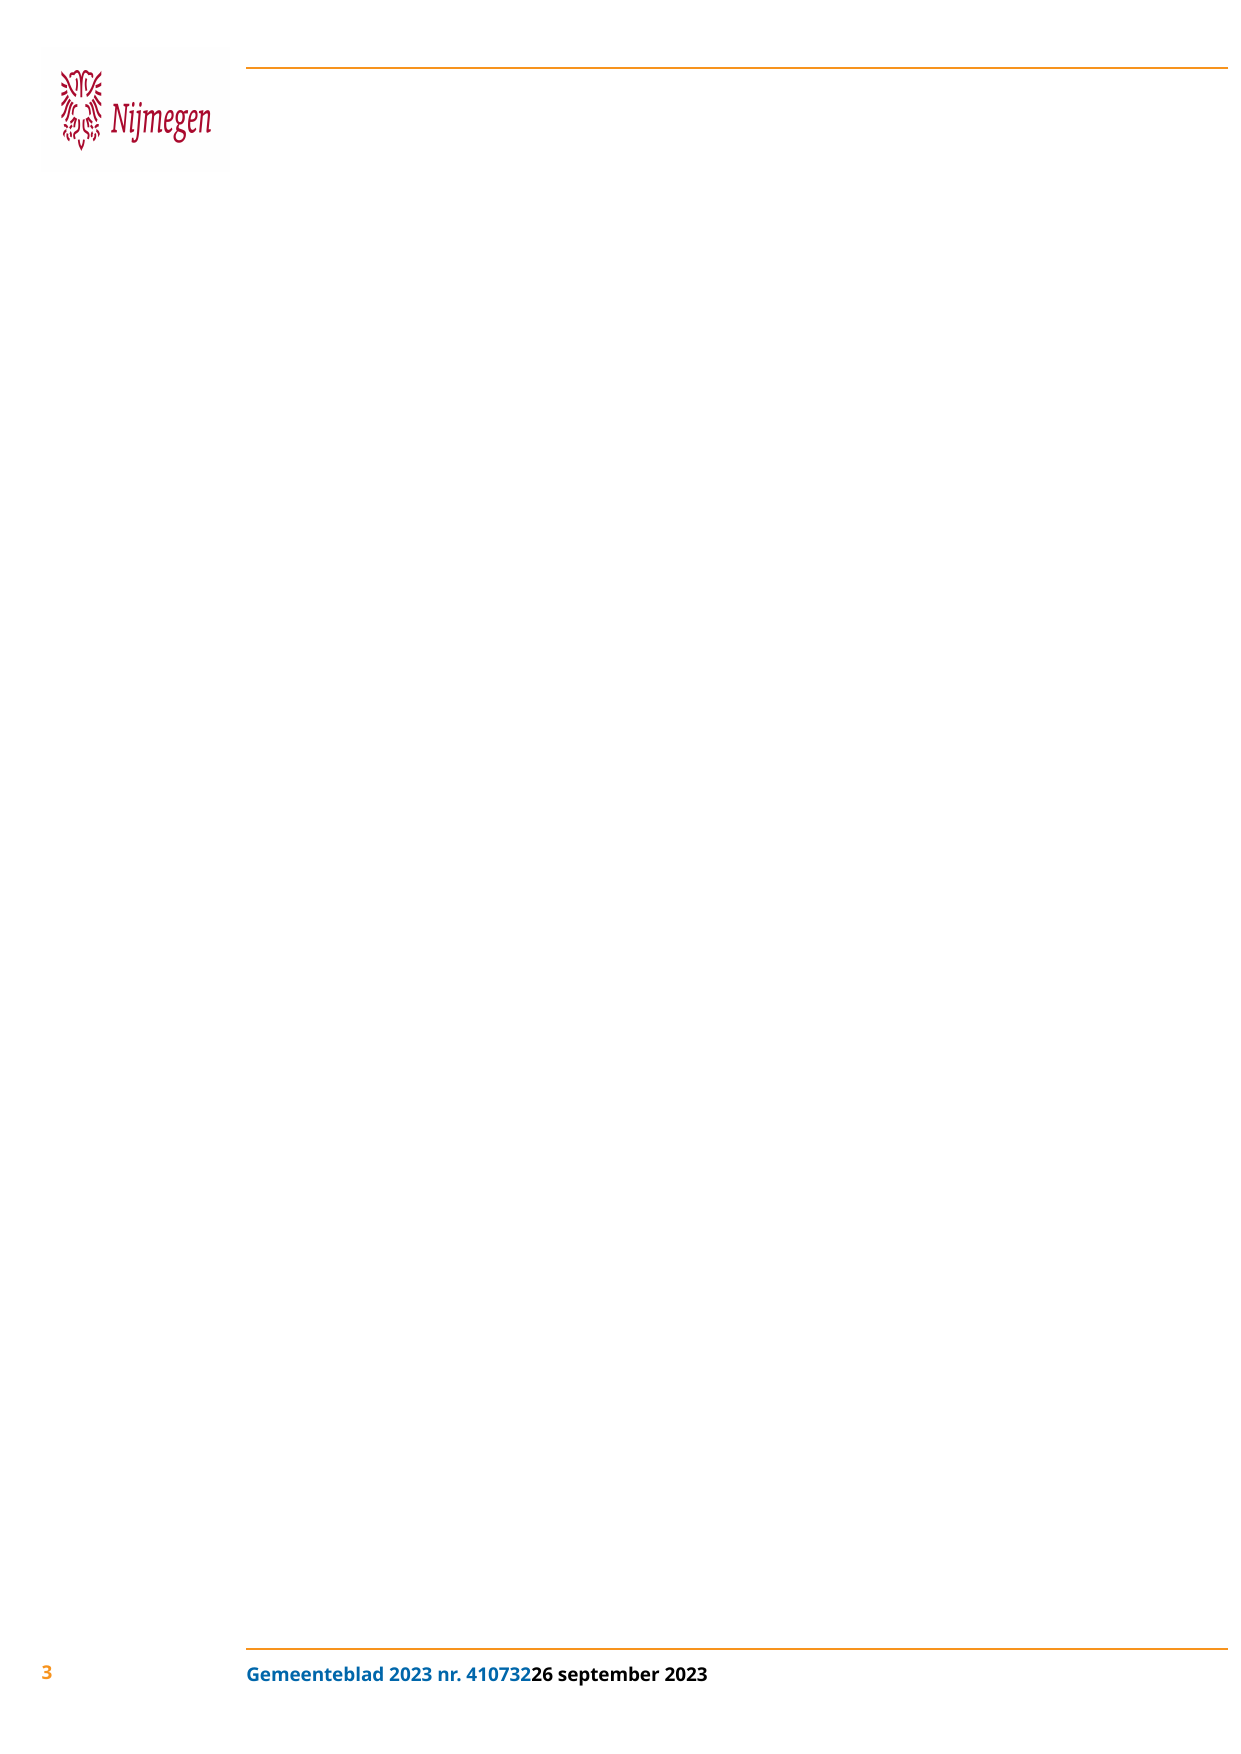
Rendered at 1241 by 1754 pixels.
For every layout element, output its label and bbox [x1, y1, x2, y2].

picture [41, 47, 231, 172]
